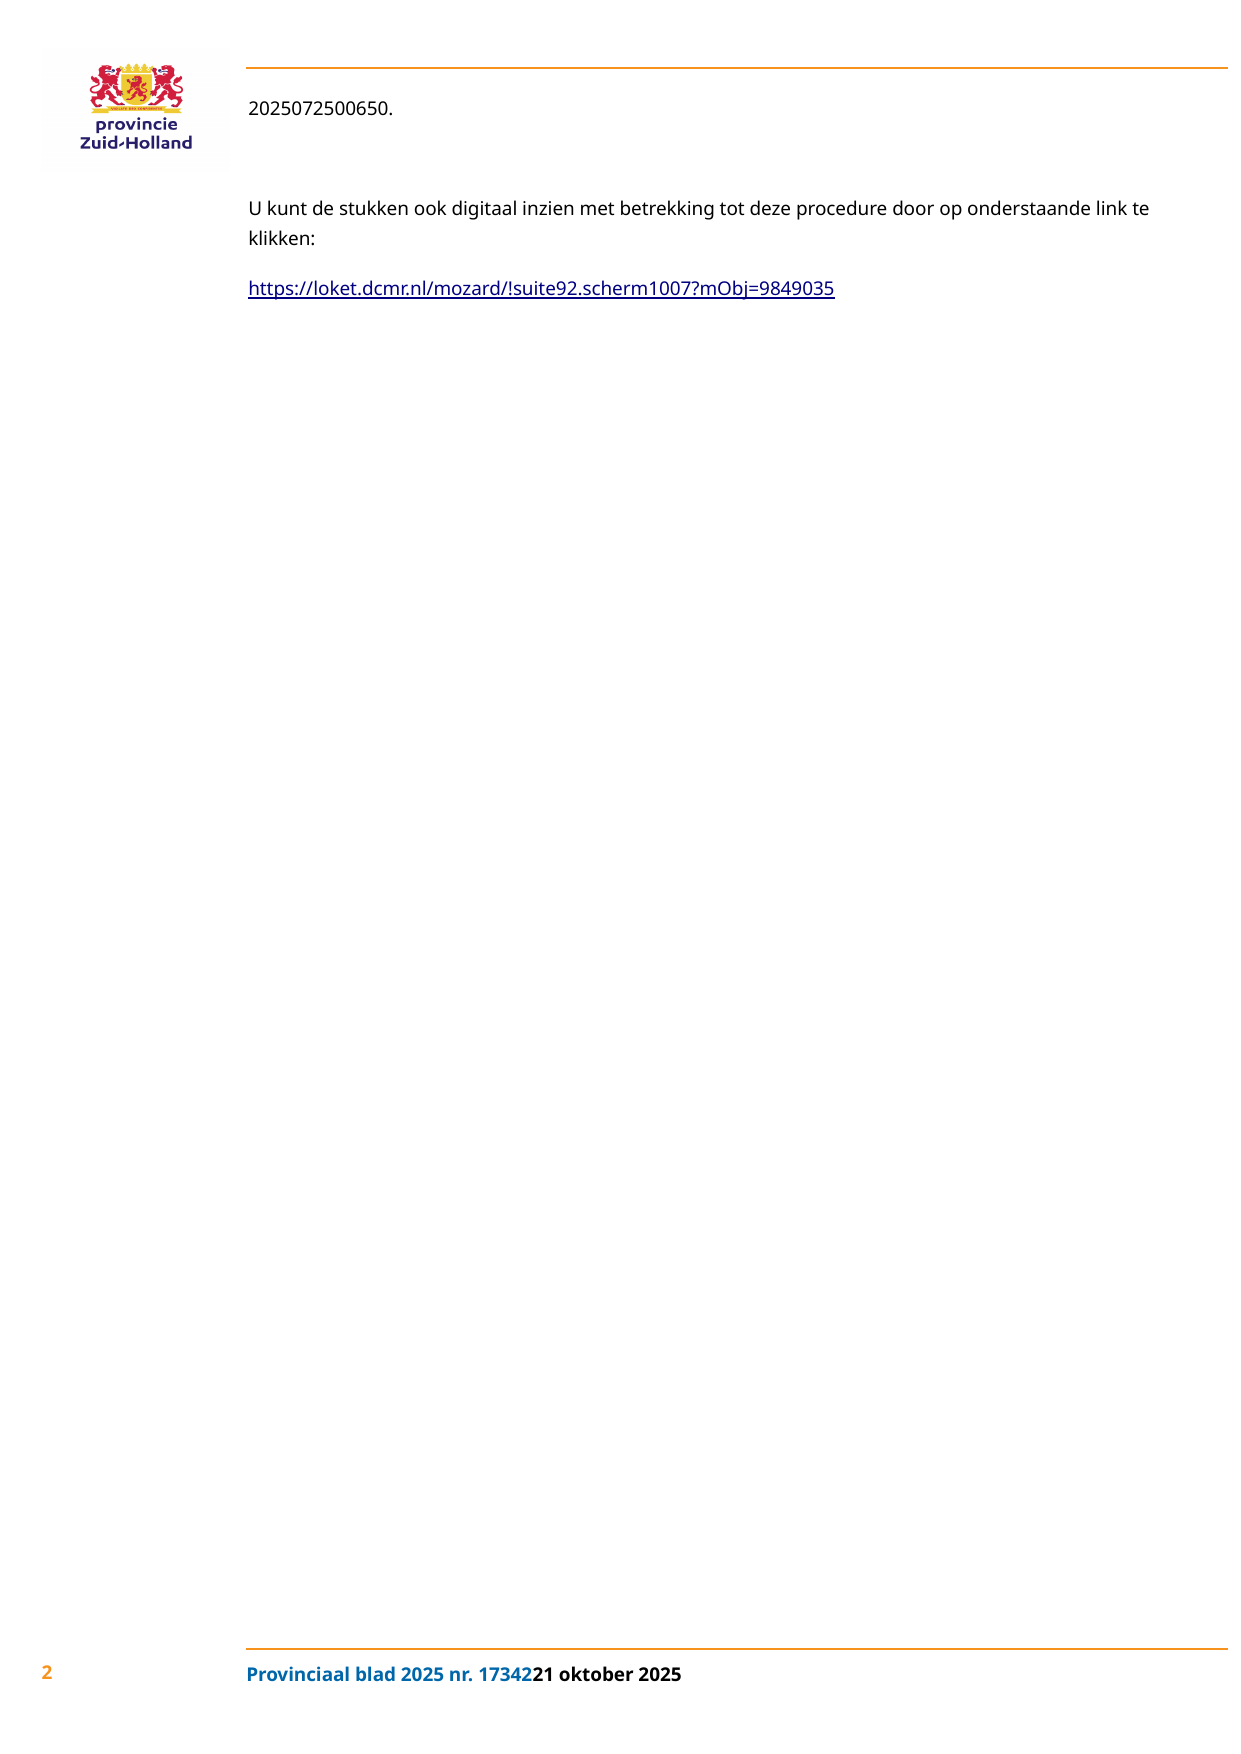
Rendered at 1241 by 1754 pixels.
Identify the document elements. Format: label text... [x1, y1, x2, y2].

text 2025072500650. [248, 95, 1152, 121]
picture [41, 47, 231, 172]
text U kunt de stukken ook digitaal inzien met betrekking tot deze procedure door op onderstaande link te klikken: [248, 196, 1152, 251]
text https://loket.dcmr.nl/mozard/!suite92.scherm1007?mObj=9849035 [248, 276, 1152, 301]
